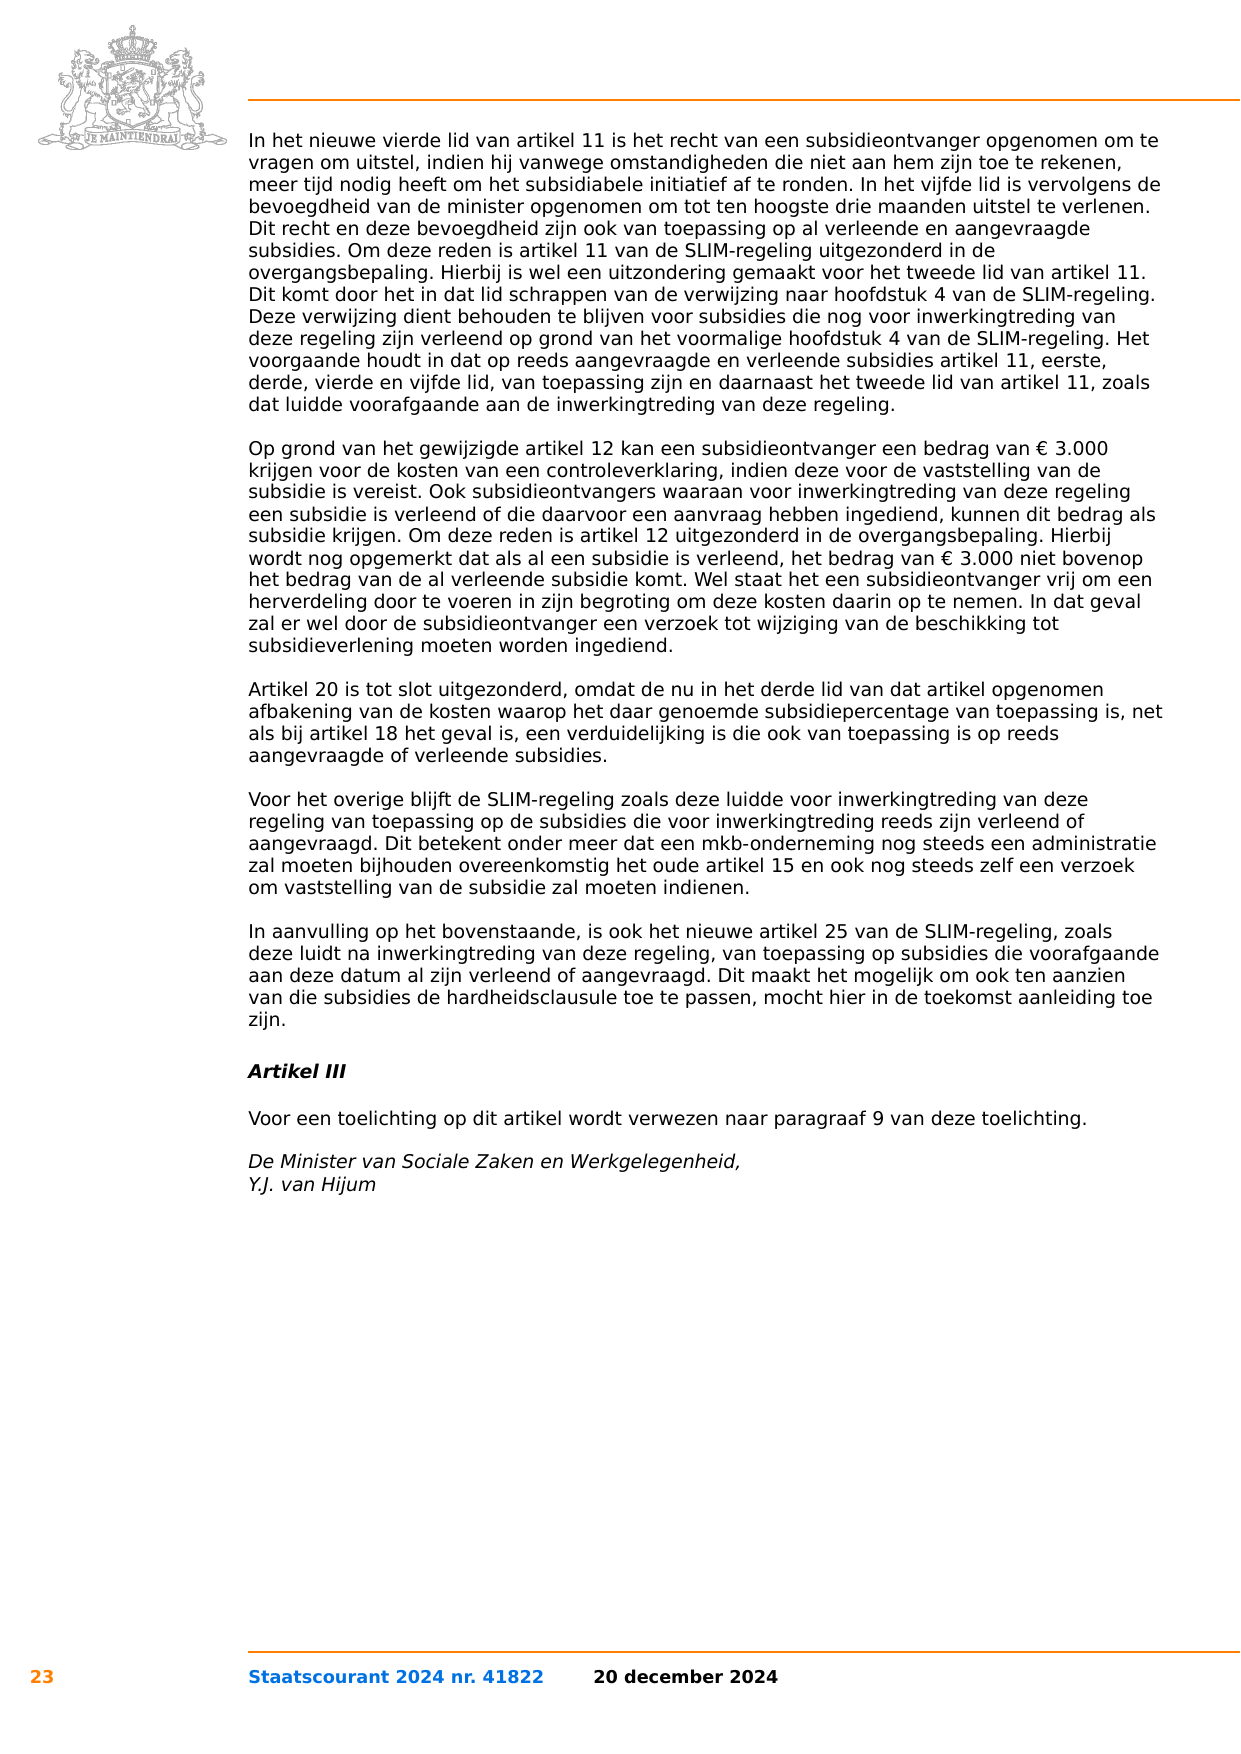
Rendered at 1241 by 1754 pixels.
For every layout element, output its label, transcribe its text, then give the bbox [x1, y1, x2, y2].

text Voor een toelichting op dit artikel wordt verwezen naar paragraaf 9 van deze toelichting. [248, 1108, 1163, 1129]
text Op grond van het gewijzigde artikel 12 kan een subsidieontvanger een bedrag van € 3.000 krijgen voor de kosten van een controleverklaring, indien deze voor de vaststelling van de subsidie is vereist. Ook subsidieontvangers waaraan voor inwerkingtreding van deze regeling een subsidie is verleend of die daarvoor een aanvraag hebben ingediend, kunnen dit bedrag als subsidie krijgen. Om deze reden is artikel 12 uitgezonderd in de overgangsbepaling. Hierbij wordt nog opgemerkt dat als al een subsidie is verleend, het bedrag van € 3.000 niet bovenop het bedrag van de al verleende subsidie komt. Wel staat het een subsidieontvanger vrij om een herverdeling door te voeren in zijn begroting om deze kosten daarin op te nemen. In dat geval zal er wel door de subsidieontvanger een verzoek tot wijziging van de beschikking tot subsidieverlening moeten worden ingediend. [248, 437, 1163, 657]
picture [38, 25, 227, 150]
text In aanvulling op het bovenstaande, is ook het nieuwe artikel 25 van de SLIM-regeling, zoals deze luidt na inwerkingtreding van deze regeling, van toepassing op subsidies die voorafgaande aan deze datum al zijn verleend of aangevraagd. Dit maakt het mogelijk om ook ten aanzien van die subsidies de hardheidsclausule toe te passen, mocht hier in de toekomst aanleiding toe zijn. [248, 921, 1163, 1031]
text Artikel 20 is tot slot uitgezonderd, omdat de nu in het derde lid van dat artikel opgenomen afbakening van de kosten waarop het daar genoemde subsidiepercentage van toepassing is, net als bij artikel 18 het geval is, een verduidelijking is die ook van toepassing is op reeds aangevraagde of verleende subsidies. [248, 679, 1163, 767]
subtitle Artikel III [248, 1061, 1163, 1083]
text In het nieuwe vierde lid van artikel 11 is het recht van een subsidieontvanger opgenomen om te vragen om uitstel, indien hij vanwege omstandigheden die niet aan hem zijn toe te rekenen, meer tijd nodig heeft om het subsidiabele initiatief af te ronden. In het vijfde lid is vervolgens de bevoegdheid van de minister opgenomen om tot ten hoogste drie maanden uitstel te verlenen. Dit recht en deze bevoegdheid zijn ook van toepassing op al verleende en aangevraagde subsidies. Om deze reden is artikel 11 van de SLIM-regeling uitgezonderd in de overgangsbepaling. Hierbij is wel een uitzondering gemaakt voor het tweede lid van artikel 11. Dit komt door het in dat lid schrappen van de verwijzing naar hoofdstuk 4 van de SLIM-regeling. Deze verwijzing dient behouden te blijven voor subsidies die nog voor inwerkingtreding van deze regeling zijn verleend op grond van het voormalige hoofdstuk 4 van de SLIM-regeling. Het voorgaande houdt in dat op reeds aangevraagde en verleende subsidies artikel 11, eerste, derde, vierde en vijfde lid, van toepassing zijn en daarnaast het tweede lid van artikel 11, zoals dat luidde voorafgaande aan de inwerkingtreding van deze regeling. [248, 130, 1163, 416]
text De Minister van Sociale Zaken en Werkgelegenheid, Y.J. van Hijum [248, 1151, 1163, 1195]
text Voor het overige blijft de SLIM-regeling zoals deze luidde voor inwerkingtreding van deze regeling van toepassing op de subsidies die voor inwerkingtreding reeds zijn verleend of aangevraagd. Dit betekent onder meer dat een mkb-onderneming nog steeds een administratie zal moeten bijhouden overeenkomstig het oude artikel 15 en ook nog steeds zelf een verzoek om vaststelling van de subsidie zal moeten indienen. [248, 789, 1163, 899]
